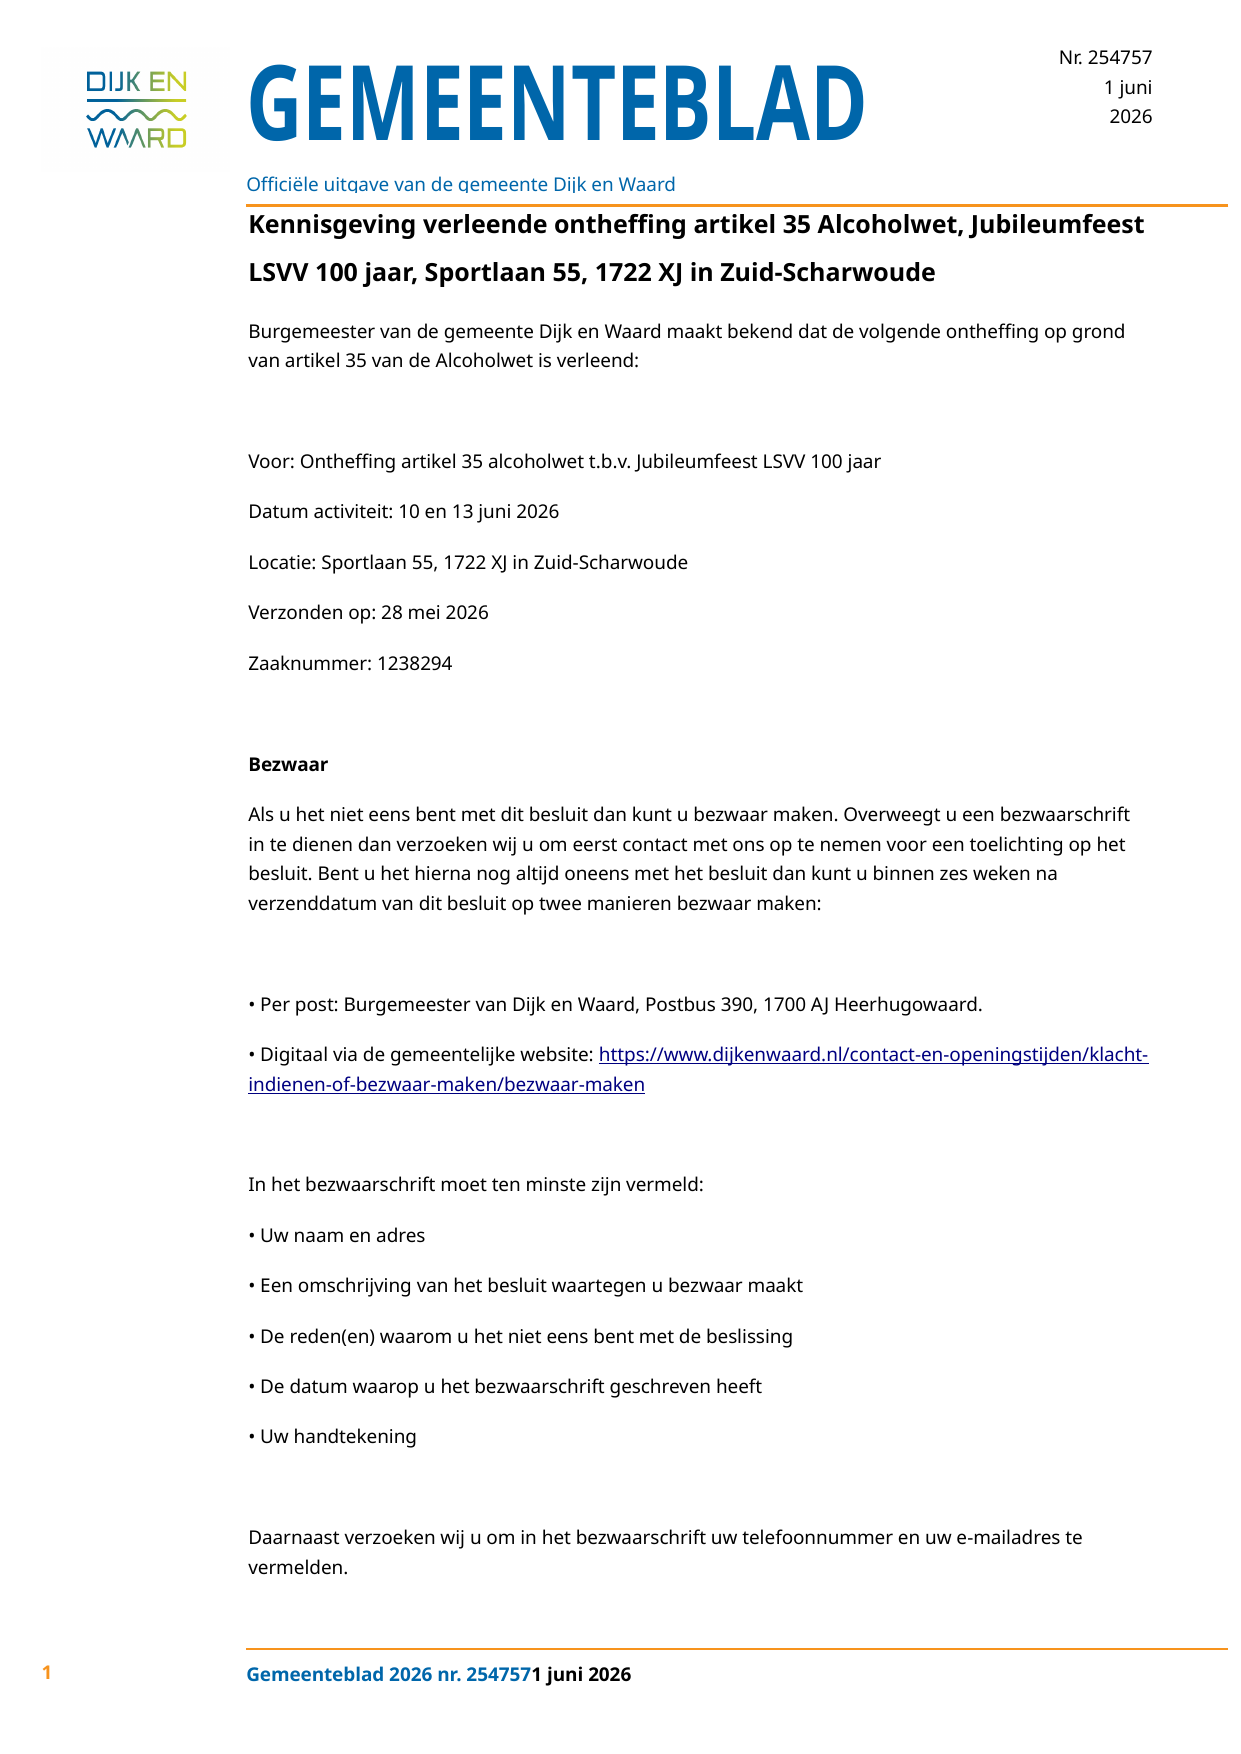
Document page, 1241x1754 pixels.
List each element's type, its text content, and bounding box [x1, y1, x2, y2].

text • Per post: Burgemeester van Dijk en Waard, Postbus 390, 1700 AJ Heerhugowaard. [248, 991, 1152, 1017]
text • De datum waarop u het bezwaarschrift geschreven heeft [248, 1373, 1152, 1399]
text • Digitaal via de gemeentelijke website: https://www.dijkenwaard.nl/contact-en-openingstijden/klacht-indienen-of-bezwaar-maken/bezwaar-maken [248, 1041, 1152, 1097]
text • De reden(en) waarom u het niet eens bent met de beslissing [248, 1323, 1152, 1349]
text Verzonden op: 28 mei 2026 [248, 599, 1152, 625]
text Burgemeester van de gemeente Dijk en Waard maakt bekend dat de volgende ontheffing op grond van artikel 35 van de Alcoholwet is verleend: [248, 318, 1152, 373]
text Locatie: Sportlaan 55, 1722 XJ in Zuid-Scharwoude [248, 549, 1152, 575]
text Als u het niet eens bent met dit besluit dan kunt u bezwaar maken. Overweegt u een bezwaarschrift in te dienen dan verzoeken wij u om eerst contact met ons op te nemen voor een toelichting op het besluit. Bent u het hierna nog altijd oneens met het besluit dan kunt u binnen zes weken na verzenddatum van dit besluit op twee manieren bezwaar maken: [248, 801, 1152, 916]
text • Uw handtekening [248, 1424, 1152, 1449]
text In het bezwaarschrift moet ten minste zijn vermeld: [248, 1172, 1152, 1197]
text Kennisgeving verleende ontheffing artikel 35 Alcoholwet, Jubileumfeest LSVV 100 jaar, Sportlaan 55, 1722 XJ in Zuid-Scharwoude [248, 207, 1152, 288]
text Daarnaast verzoeken wij u om in het bezwaarschrift uw telefoonnummer en uw e-mailadres te vermelden. [248, 1524, 1152, 1580]
text Zaaknummer: 1238294 [248, 650, 1152, 676]
text Voor: Ontheffing artikel 35 alcoholwet t.b.v. Jubileumfeest LSVV 100 jaar [248, 448, 1152, 474]
text Datum activiteit: 10 en 13 juni 2026 [248, 499, 1152, 524]
picture [41, 47, 231, 172]
text • Een omschrijving van het besluit waartegen u bezwaar maakt [248, 1272, 1152, 1298]
text • Uw naam en adres [248, 1222, 1152, 1248]
text Bezwaar [248, 751, 1152, 777]
